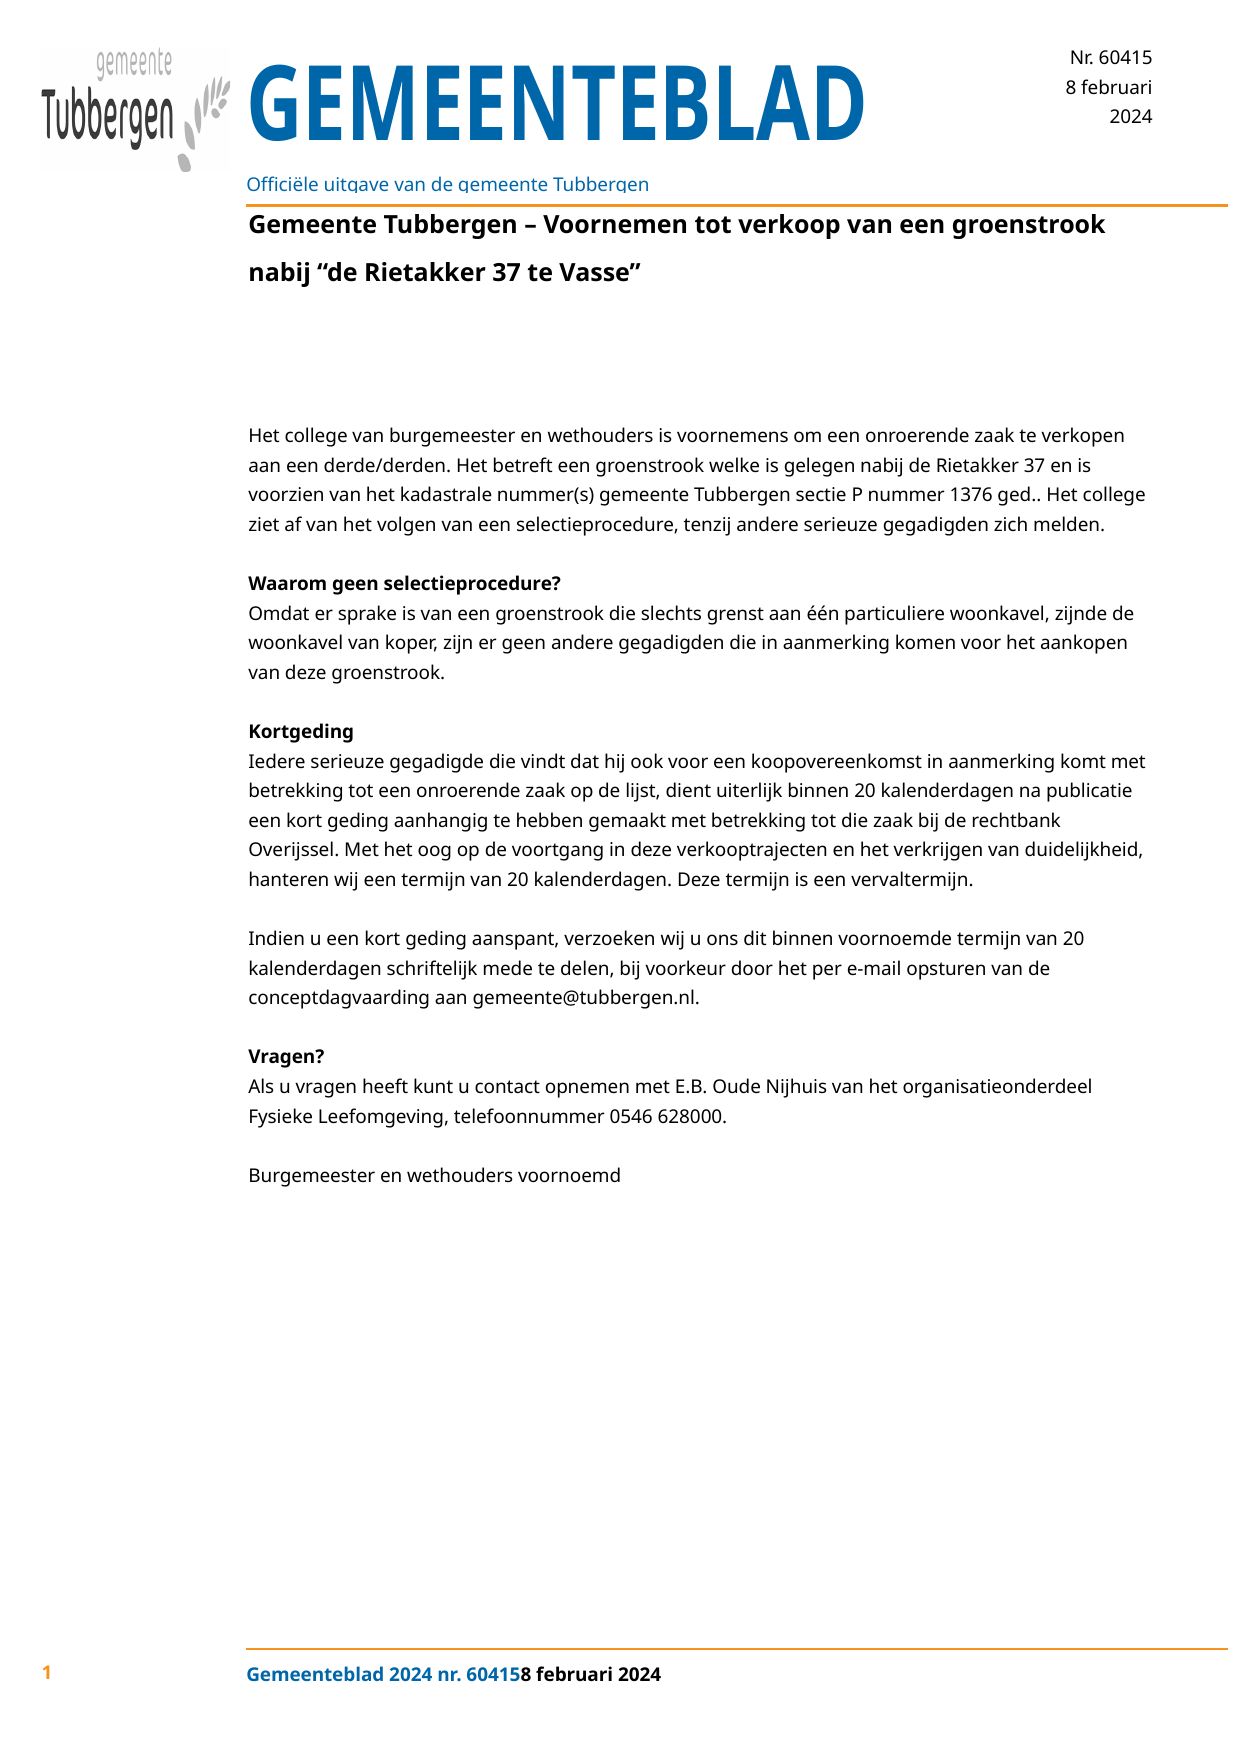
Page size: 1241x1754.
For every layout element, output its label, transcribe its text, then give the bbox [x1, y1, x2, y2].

text Burgemeester en wethouders voornoemd [248, 1162, 1152, 1188]
text Indien u een kort geding aanspant, verzoeken wij u ons dit binnen voornoemde termijn van 20 kalenderdagen schriftelijk mede te delen, bij voorkeur door het per e-mail opsturen van de conceptdagvaarding aan gemeente@tubbergen.nl. [248, 925, 1152, 1010]
text Waarom geen selectieprocedure? [248, 570, 1152, 596]
picture [41, 47, 231, 172]
text Vragen? [248, 1044, 1152, 1069]
text Het college van burgemeester en wethouders is voornemens om een onroerende zaak te verkopen aan een derde/derden. Het betreft een groenstrook welke is gelegen nabij de Rietakker 37 en is voorzien van het kadastrale nummer(s) gemeente Tubbergen sectie P nummer 1376 ged.. Het college ziet af van het volgen van een selectieprocedure, tenzij andere serieuze gegadigden zich melden. [248, 422, 1152, 537]
text Iedere serieuze gegadigde die vindt dat hij ook voor een koopovereenkomst in aanmerking komt met betrekking tot een onroerende zaak op de lijst, dient uiterlijk binnen 20 kalenderdagen na publicatie een kort geding aanhangig te hebben gemaakt met betrekking tot die zaak bij de rechtbank Overijssel. Met het oog op de voortgang in deze verkooptrajecten en het verkrijgen van duidelijkheid, hanteren wij een termijn van 20 kalenderdagen. Deze termijn is een vervaltermijn. [248, 748, 1152, 892]
text Als u vragen heeft kunt u contact opnemen met E.B. Oude Nijhuis van het organisatieonderdeel Fysieke Leefomgeving, telefoonnummer 0546 628000. [248, 1073, 1152, 1129]
text Omdat er sprake is van een groenstrook die slechts grenst aan één particuliere woonkavel, zijnde de woonkavel van koper, zijn er geen andere gegadigden die in aanmerking komen voor het aankopen van deze groenstrook. [248, 600, 1152, 685]
text Gemeente Tubbergen – Voornemen tot verkoop van een groenstrook nabij “de Rietakker 37 te Vasse” [248, 207, 1152, 288]
text Kortgeding [248, 718, 1152, 744]
